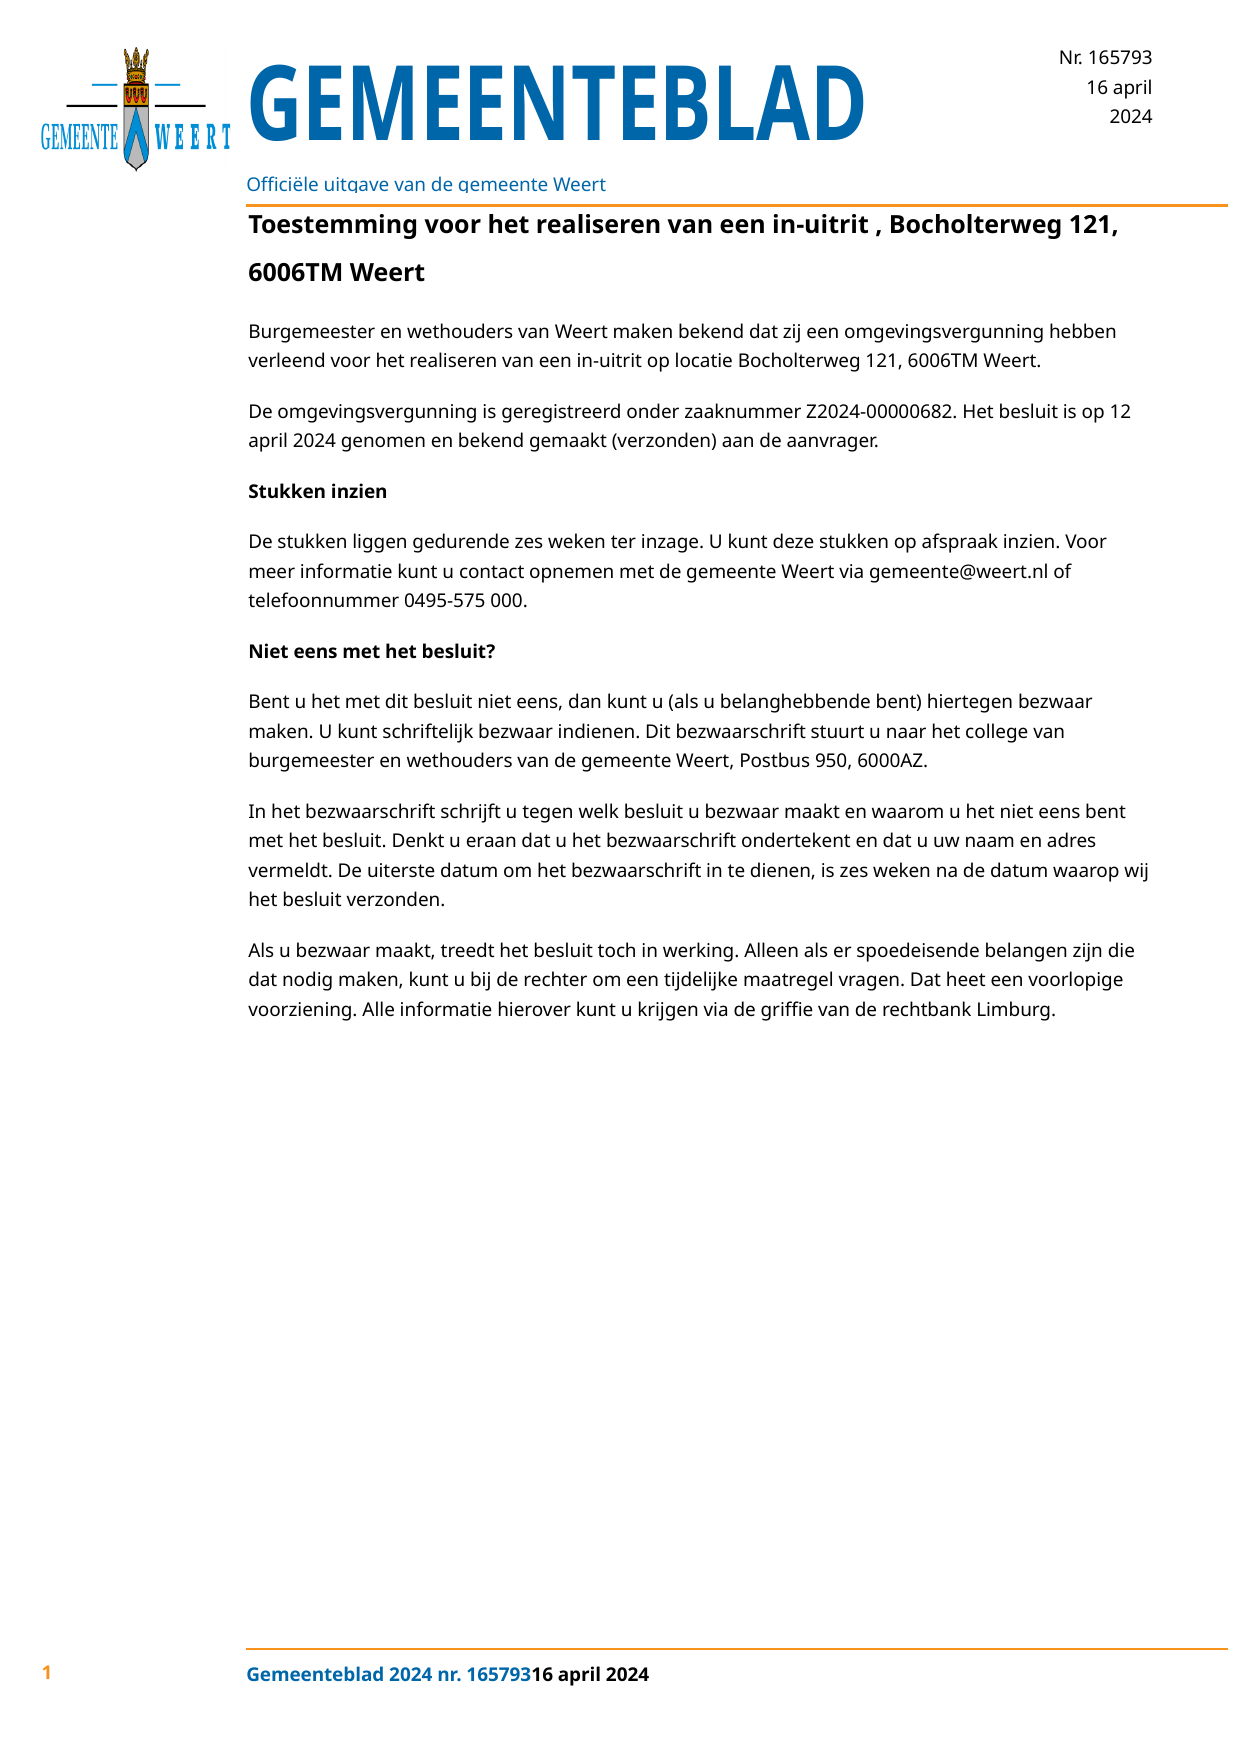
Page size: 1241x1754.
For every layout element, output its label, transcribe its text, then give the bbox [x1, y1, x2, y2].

text De stukken liggen gedurende zes weken ter inzage. U kunt deze stukken op afspraak inzien. Voor meer informatie kunt u contact opnemen met de gemeente Weert via gemeente@weert.nl of telefoonnummer 0495-575 000. [248, 528, 1152, 613]
text Bent u het met dit besluit niet eens, dan kunt u (als u belanghebbende bent) hiertegen bezwaar maken. U kunt schriftelijk bezwaar indienen. Dit bezwaarschrift stuurt u naar het college van burgemeester en wethouders van de gemeente Weert, Postbus 950, 6000AZ. [248, 688, 1152, 773]
text In het bezwaarschrift schrijft u tegen welk besluit u bezwaar maakt en waarom u het niet eens bent met het besluit. Denkt u eraan dat u het bezwaarschrift ondertekent en dat u uw naam en adres vermeldt. De uiterste datum om het bezwaarschrift in te dienen, is zes weken na de datum waarop wij het besluit verzonden. [248, 798, 1152, 912]
text Burgemeester en wethouders van Weert maken bekend dat zij een omgevingsvergunning hebben verleend voor het realiseren van een in-uitrit op locatie Bocholterweg 121, 6006TM Weert. [248, 318, 1152, 373]
text De omgevingsvergunning is geregistreerd onder zaaknummer Z2024-00000682. Het besluit is op 12 april 2024 genomen en bekend gemaakt (verzonden) aan de aanvrager. [248, 398, 1152, 453]
text Als u bezwaar maakt, treedt het besluit toch in werking. Alleen als er spoedeisende belangen zijn die dat nodig maken, kunt u bij de rechter om een tijdelijke maatregel vragen. Dat heet een voorlopige voorziening. Alle informatie hierover kunt u krijgen via de griffie van de rechtbank Limburg. [248, 937, 1152, 1022]
text Toestemming voor het realiseren van een in-uitrit , Bocholterweg 121, 6006TM Weert [248, 207, 1152, 288]
picture [41, 47, 231, 172]
text Stukken inzien [248, 478, 1152, 504]
text Niet eens met het besluit? [248, 638, 1152, 664]
